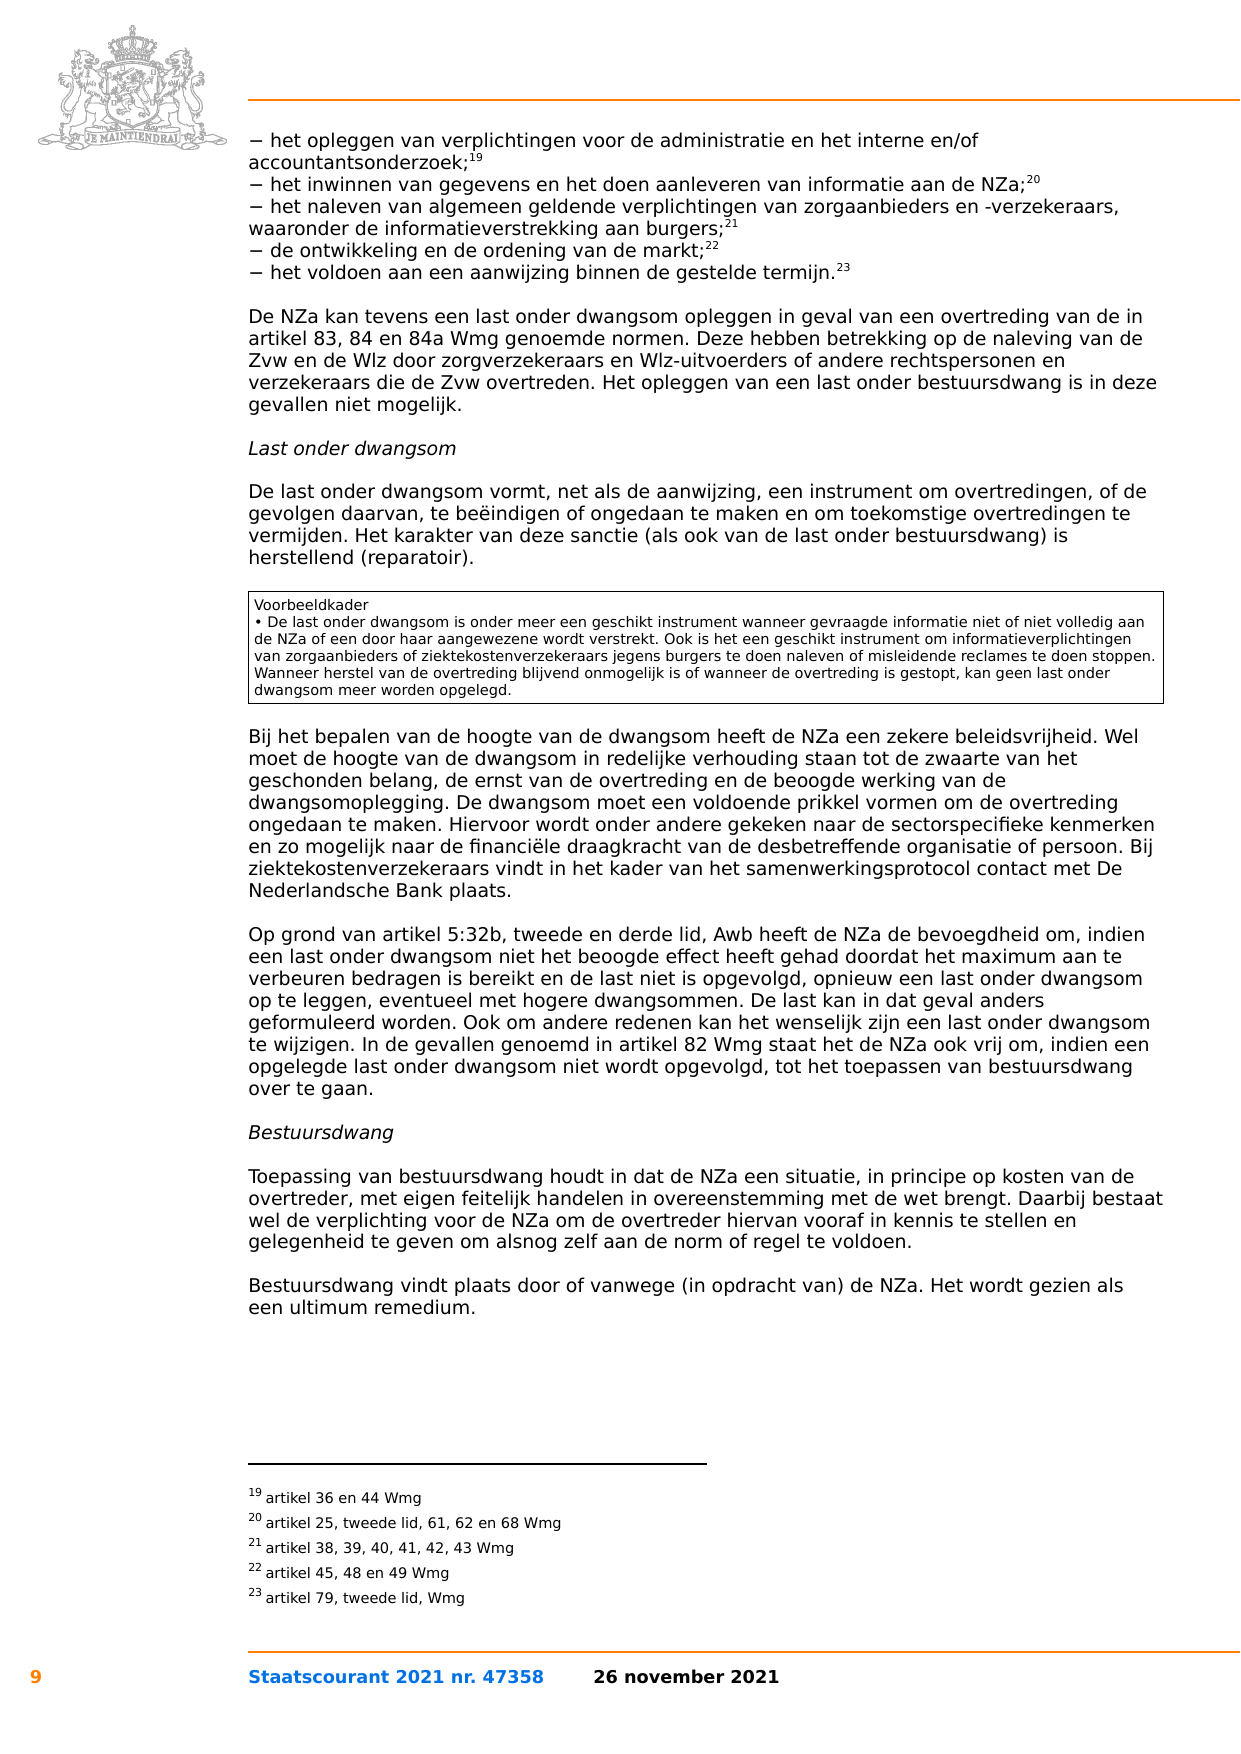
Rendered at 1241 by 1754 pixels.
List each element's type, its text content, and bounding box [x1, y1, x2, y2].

text De last onder dwangsom vormt, net als de aanwijzing, een instrument om overtredingen, of de gevolgen daarvan, te beëindigen of ongedaan te maken en om toekomstige overtredingen te vermijden. Het karakter van deze sanctie (als ook van de last onder bestuursdwang) is herstellend (reparatoir). [248, 481, 1163, 569]
text Bestuursdwang vindt plaats door of vanwege (in opdracht van) de NZa. Het wordt gezien als een ultimum remedium. [248, 1275, 1163, 1319]
table_header Voorbeeldkader [249, 592, 1163, 614]
subtitle Last onder dwangsom [248, 437, 1163, 459]
text − de ontwikkeling en de ordening van de markt; [248, 240, 1163, 262]
subtitle Bestuursdwang [248, 1122, 1163, 1144]
text Bij het bepalen van de hoogte van de dwangsom heeft de NZa een zekere beleidsvrijheid. Wel moet de hoogte van de dwangsom in redelijke verhouding staan tot de zwaarte van het geschonden belang, de ernst van de overtreding en de beoogde werking van de dwangsomoplegging. De dwangsom moet een voldoende prikkel vormen om de overtreding ongedaan te maken. Hiervoor wordt onder andere gekeken naar de sectorspecifieke kenmerken en zo mogelijk naar de financiële draagkracht van de desbetreffende organisatie of persoon. Bij ziektekostenverzekeraars vindt in het kader van het samenwerkingsprotocol contact met De Nederlandsche Bank plaats. [248, 726, 1163, 902]
table_cell • De last onder dwangsom is onder meer een geschikt instrument wanneer gevraagde informatie niet of niet volledig aan de NZa of een door haar aangewezene wordt verstrekt. Ook is het een geschikt instrument om informatieverplichtingen van zorgaanbieders of ziektekostenverzekeraars jegens burgers te doen naleven of misleidende reclames te doen stoppen. Wanneer herstel van de overtreding blijvend onmogelijk is of wanneer de overtreding is gestopt, kan geen last onder dwangsom meer worden opgelegd. [249, 614, 1163, 703]
text artikel 36 en 44 Wmg [248, 1486, 1163, 1508]
text Op grond van artikel 5:32b, tweede en derde lid, Awb heeft de NZa de bevoegdheid om, indien een last onder dwangsom niet het beoogde effect heeft gehad doordat het maximum aan te verbeuren bedragen is bereikt en de last niet is opgevolgd, opnieuw een last onder dwangsom op te leggen, eventueel met hogere dwangsommen. De last kan in dat geval anders geformuleerd worden. Ook om andere redenen kan het wenselijk zijn een last onder dwangsom te wijzigen. In de gevallen genoemd in artikel 82 Wmg staat het de NZa ook vrij om, indien een opgelegde last onder dwangsom niet wordt opgevolgd, tot het toepassen van bestuursdwang over te gaan. [248, 924, 1163, 1100]
text − het inwinnen van gegevens en het doen aanleveren van informatie aan de NZa; [248, 174, 1163, 196]
picture [38, 25, 227, 150]
text De NZa kan tevens een last onder dwangsom opleggen in geval van een overtreding van de in artikel 83, 84 en 84a Wmg genoemde normen. Deze hebben betrekking op de naleving van de Zvw en de Wlz door zorgverzekeraars en Wlz-uitvoerders of andere rechtspersonen en verzekeraars die de Zvw overtreden. Het opleggen van een last onder bestuursdwang is in deze gevallen niet mogelijk. [248, 306, 1163, 416]
text − het opleggen van verplichtingen voor de administratie en het interne en/of accountantsonderzoek; [248, 130, 1163, 174]
text Toepassing van bestuursdwang houdt in dat de NZa een situatie, in principe op kosten van de overtreder, met eigen feitelijk handelen in overeenstemming met de wet brengt. Daarbij bestaat wel de verplichting voor de NZa om de overtreder hiervan vooraf in kennis te stellen en gelegenheid te geven om alsnog zelf aan de norm of regel te voldoen. [248, 1166, 1163, 1253]
text artikel 38, 39, 40, 41, 42, 43 Wmg [248, 1536, 1163, 1558]
text artikel 79, tweede lid, Wmg [248, 1586, 1163, 1608]
text − het voldoen aan een aanwijzing binnen de gestelde termijn. [248, 262, 1163, 284]
text artikel 25, tweede lid, 61, 62 en 68 Wmg [248, 1511, 1163, 1533]
text artikel 45, 48 en 49 Wmg [248, 1561, 1163, 1583]
text − het naleven van algemeen geldende verplichtingen van zorgaanbieders en -verzekeraars, waaronder de informatieverstrekking aan burgers; [248, 196, 1163, 240]
